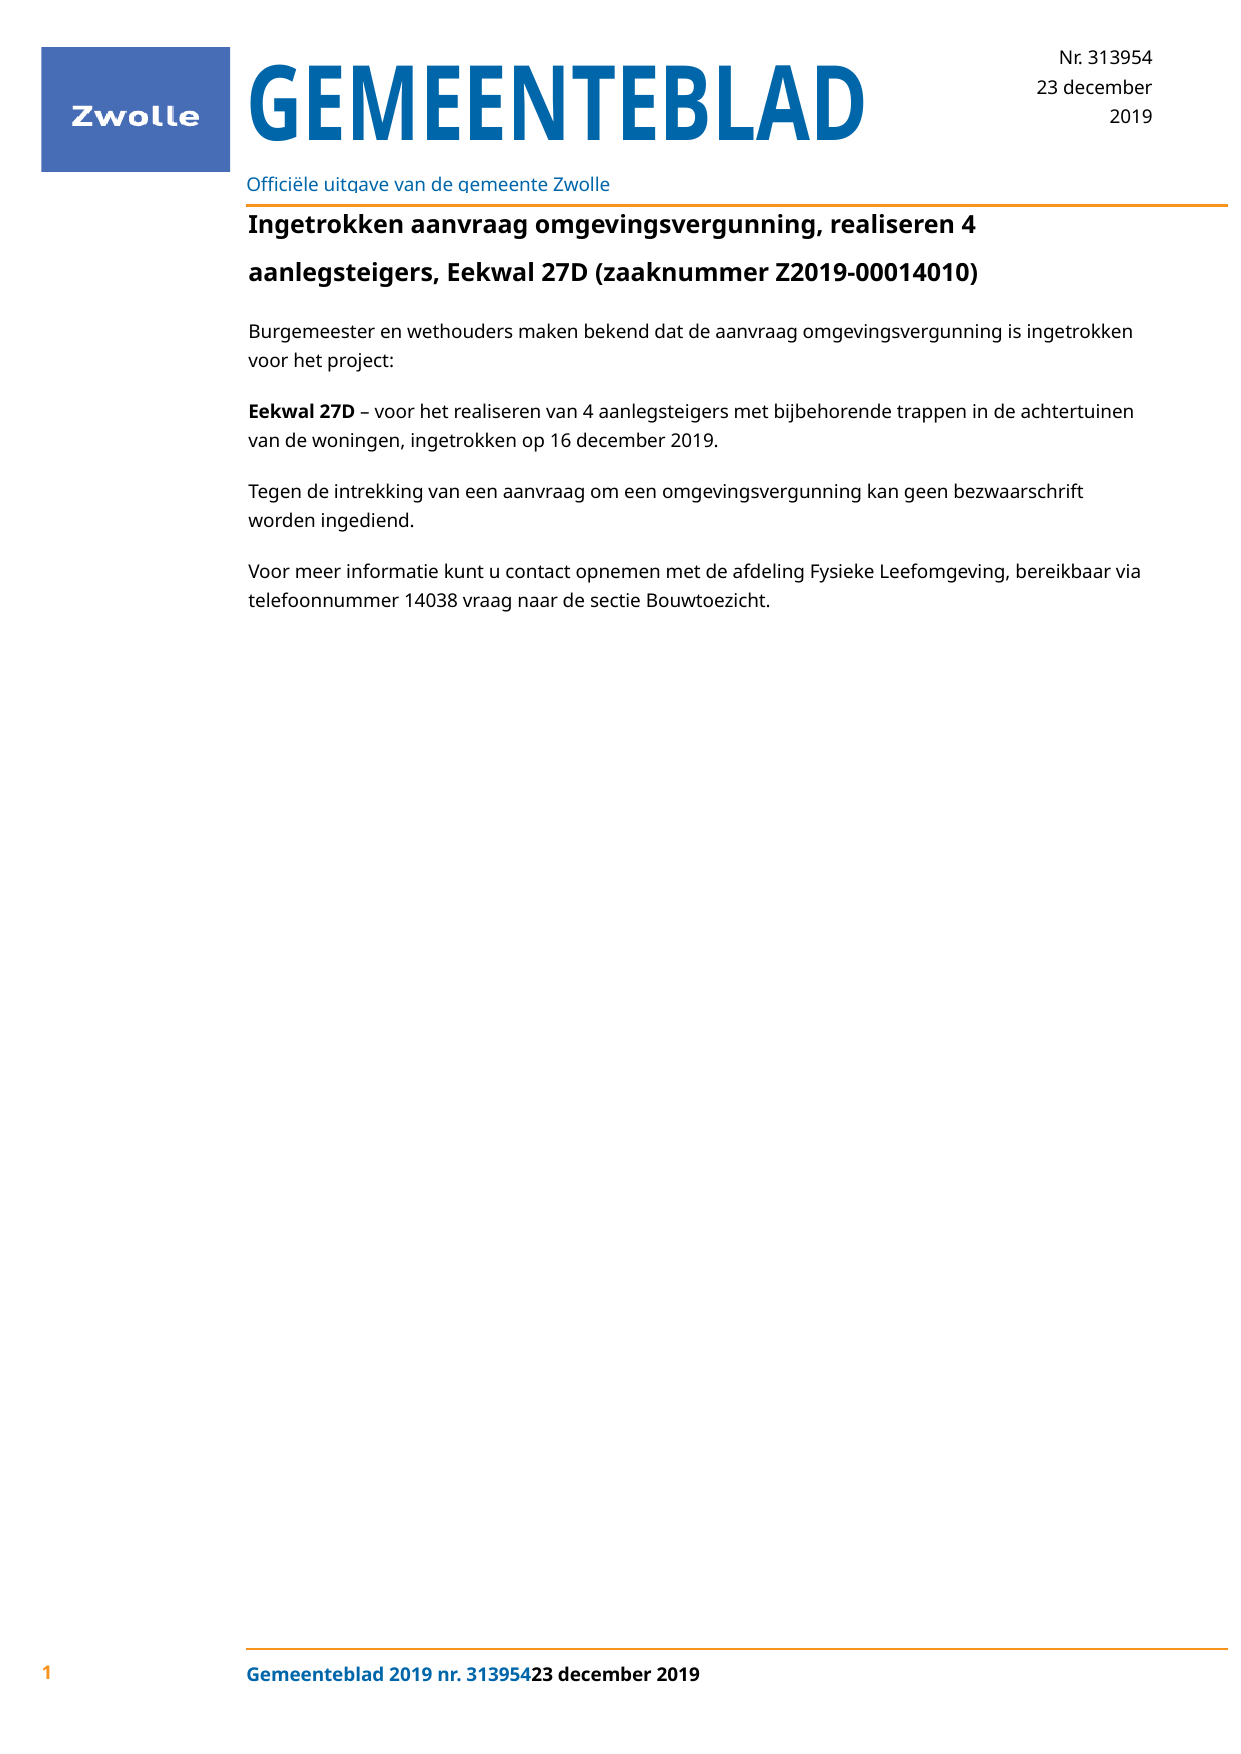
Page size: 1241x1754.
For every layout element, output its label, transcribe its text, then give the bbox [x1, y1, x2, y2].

text Burgemeester en wethouders maken bekend dat de aanvraag omgevingsvergunning is ingetrokken voor het project: [248, 318, 1152, 373]
text Voor meer informatie kunt u contact opnemen met de afdeling Fysieke Leefomgeving, bereikbaar via telefoonnummer 14038 vraag naar de sectie Bouwtoezicht. [248, 558, 1152, 613]
picture [41, 47, 231, 172]
text Tegen de intrekking van een aanvraag om een omgevingsvergunning kan geen bezwaarschrift worden ingediend. [248, 478, 1152, 533]
text Ingetrokken aanvraag omgevingsvergunning, realiseren 4 aanlegsteigers, Eekwal 27D (zaaknummer Z2019-00014010) [248, 207, 1152, 288]
text Eekwal 27D – voor het realiseren van 4 aanlegsteigers met bijbehorende trappen in de achtertuinen van de woningen, ingetrokken op 16 december 2019. [248, 398, 1152, 453]
